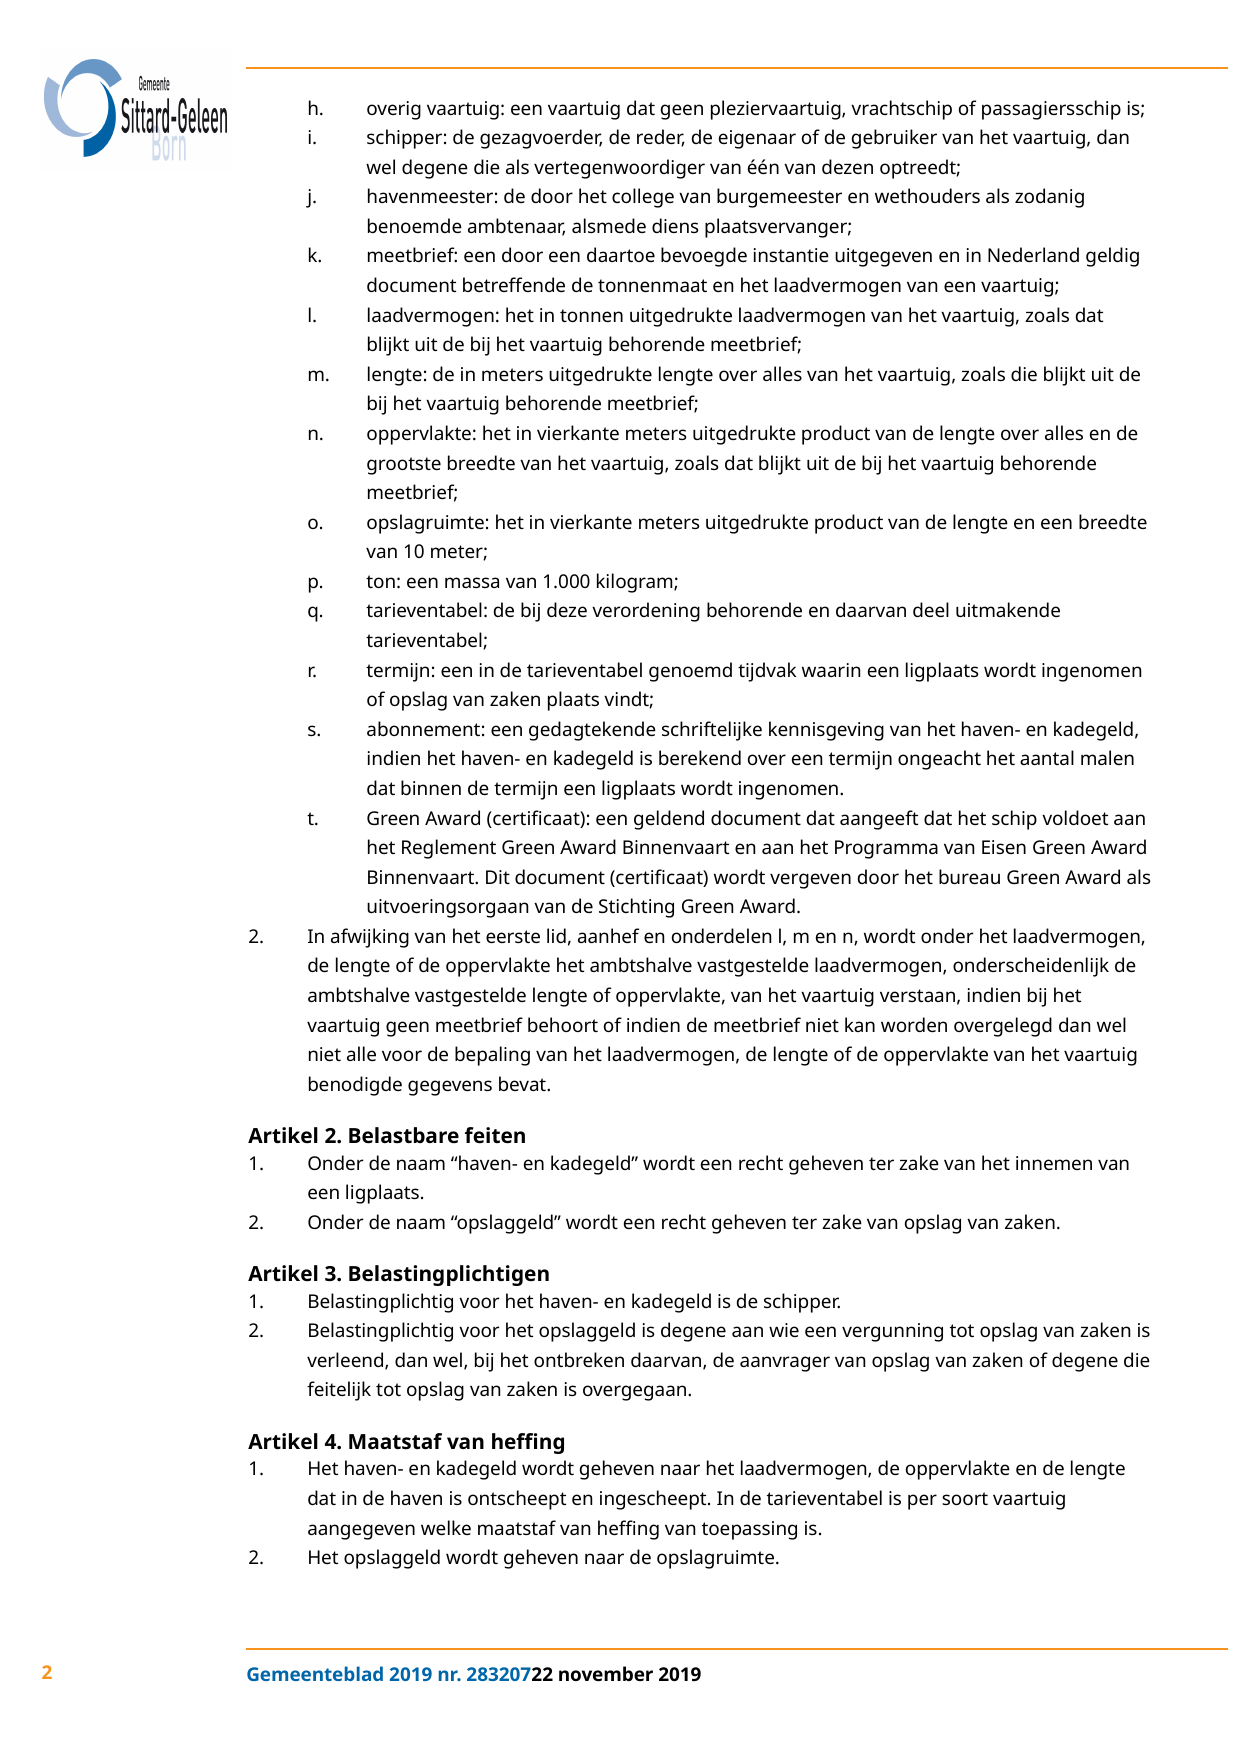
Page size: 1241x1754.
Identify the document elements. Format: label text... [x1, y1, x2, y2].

text Artikel 4. Maatstaf van heffing [248, 1427, 1152, 1456]
list schipper: de gezagvoerder, de reder, de eigenaar of de gebruiker van het vaartuig, dan wel degene die als vertegenwoordiger van één van dezen optreedt; [307, 124, 1152, 180]
list overig vaartuig: een vaartuig dat geen pleziervaartuig, vrachtschip of passagiersschip is; [307, 95, 1152, 121]
list oppervlakte: het in vierkante meters uitgedrukte product van de lengte over alles en de grootste breedte van het vaartuig, zoals dat blijkt uit de bij het vaartuig behorende meetbrief; [307, 420, 1152, 505]
list meetbrief: een door een daartoe bevoegde instantie uitgegeven en in Nederland geldig document betreffende de tonnenmaat en het laadvermogen van een vaartuig; [307, 243, 1152, 298]
list havenmeester: de door het college van burgemeester en wethouders als zodanig benoemde ambtenaar, alsmede diens plaatsvervanger; [307, 183, 1152, 239]
picture [41, 47, 231, 172]
text Artikel 2. Belastbare feiten [248, 1121, 1152, 1150]
list Het haven- en kadegeld wordt geheven naar het laadvermogen, de oppervlakte en de lengte dat in de haven is ontscheept en ingescheept. In de tarieventabel is per soort vaartuig aangegeven welke maatstaf van heffing van toepassing is. [248, 1456, 1152, 1540]
list opslagruimte: het in vierkante meters uitgedrukte product van de lengte en een breedte van 10 meter; [307, 509, 1152, 564]
list laadvermogen: het in tonnen uitgedrukte laadvermogen van het vaartuig, zoals dat blijkt uit de bij het vaartuig behorende meetbrief; [307, 302, 1152, 357]
text Artikel 3. Belastingplichtigen [248, 1259, 1152, 1288]
list termijn: een in de tarieventabel genoemd tijdvak waarin een ligplaats wordt ingenomen of opslag van zaken plaats vindt; [307, 657, 1152, 712]
list ton: een massa van 1.000 kilogram; [307, 568, 1152, 594]
list abonnement: een gedagtekende schriftelijke kennisgeving van het haven- en kadegeld, indien het haven- en kadegeld is berekend over een termijn ongeacht het aantal malen dat binnen de termijn een ligplaats wordt ingenomen. [307, 716, 1152, 801]
list Onder de naam “haven- en kadegeld” wordt een recht geheven ter zake van het innemen van een ligplaats. [248, 1150, 1152, 1205]
list lengte: de in meters uitgedrukte lengte over alles van het vaartuig, zoals die blijkt uit de bij het vaartuig behorende meetbrief; [307, 361, 1152, 416]
list tarieventabel: de bij deze verordening behorende en daarvan deel uitmakende tarieventabel; [307, 598, 1152, 653]
list Green Award (certificaat): een geldend document dat aangeeft dat het schip voldoet aan het Reglement Green Award Binnenvaart en aan het Programma van Eisen Green Award Binnenvaart. Dit document (certificaat) wordt vergeven door het bureau Green Award als uitvoeringsorgaan van de Stichting Green Award. [307, 805, 1152, 919]
list Belastingplichtig voor het haven- en kadegeld is de schipper. [248, 1288, 1152, 1314]
list In afwijking van het eerste lid, aanhef en onderdelen l, m en n, wordt onder het laadvermogen, de lengte of de oppervlakte het ambtshalve vastgestelde laadvermogen, onderscheidenlijk de ambtshalve vastgestelde lengte of oppervlakte, van het vaartuig verstaan, indien bij het vaartuig geen meetbrief behoort of indien de meetbrief niet kan worden overgelegd dan wel niet alle voor de bepaling van het laadvermogen, de lengte of de oppervlakte van het vaartuig benodigde gegevens bevat. [248, 923, 1152, 1097]
list Het opslaggeld wordt geheven naar de opslagruimte. [248, 1544, 1152, 1570]
list Onder de naam “opslaggeld” wordt een recht geheven ter zake van opslag van zaken. [248, 1209, 1152, 1235]
list Belastingplichtig voor het opslaggeld is degene aan wie een vergunning tot opslag van zaken is verleend, dan wel, bij het ontbreken daarvan, de aanvrager van opslag van zaken of degene die feitelijk tot opslag van zaken is overgegaan. [248, 1317, 1152, 1402]
